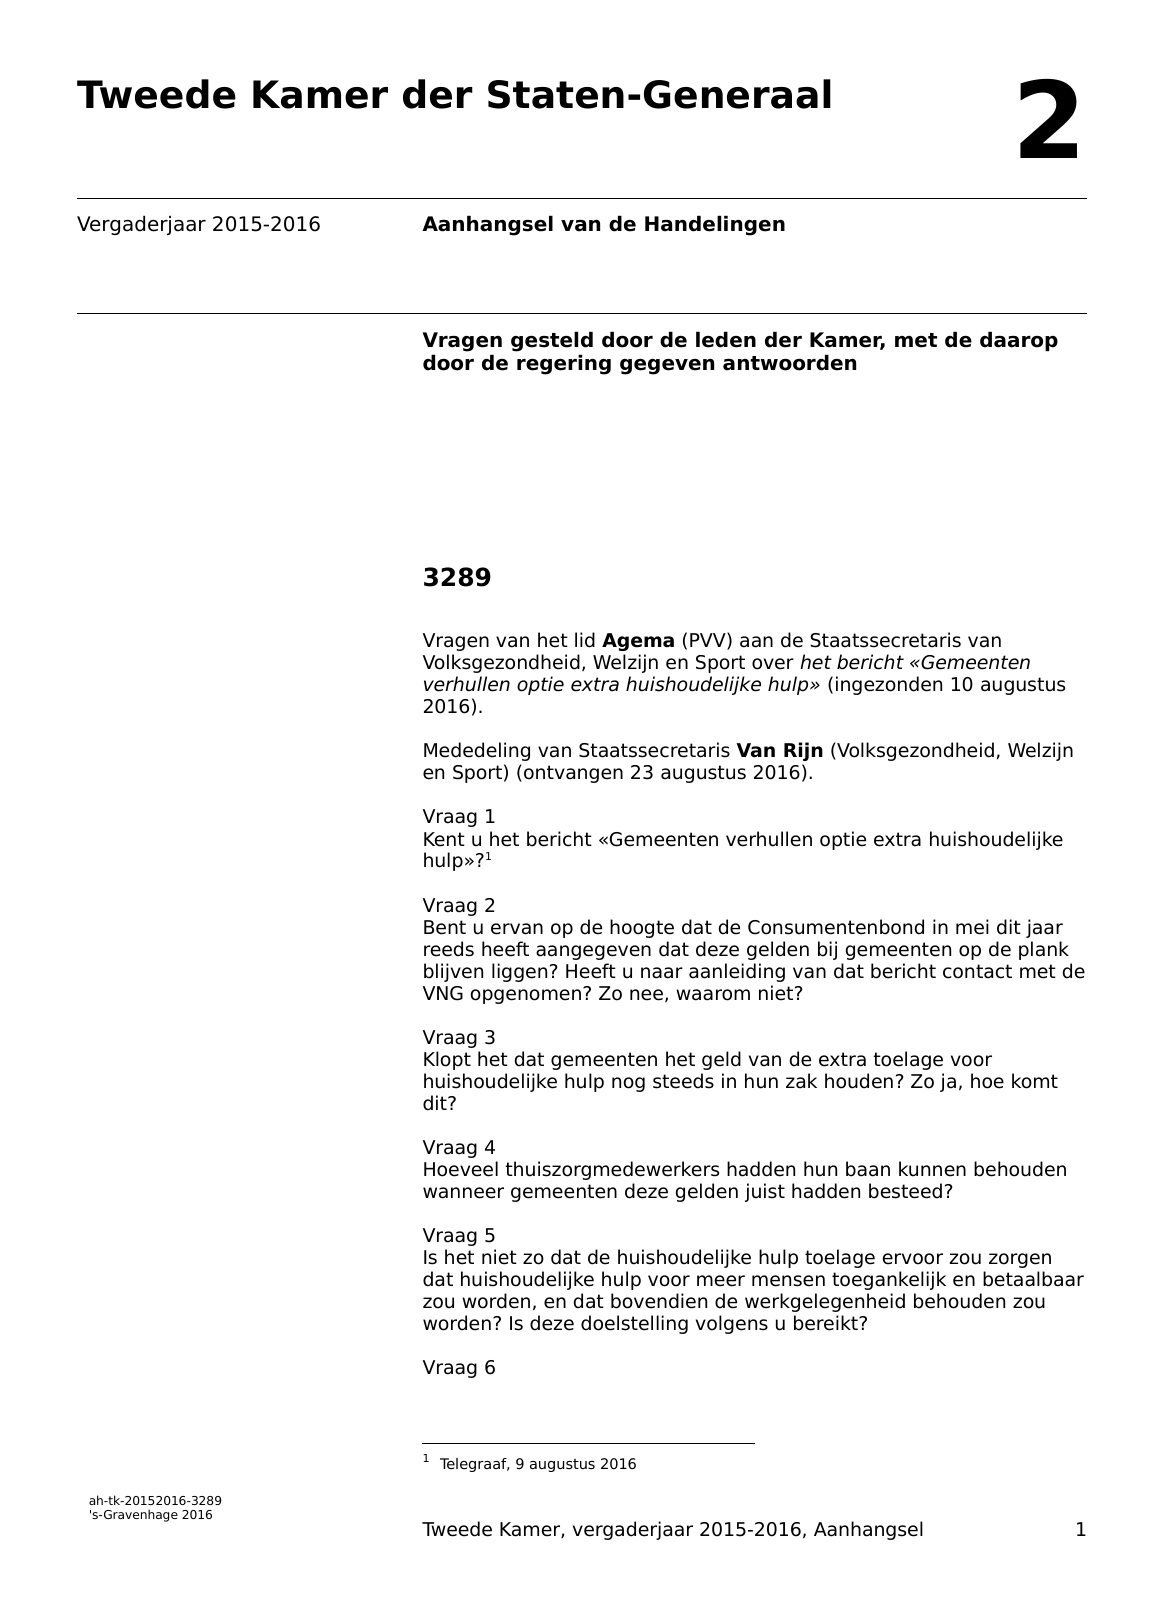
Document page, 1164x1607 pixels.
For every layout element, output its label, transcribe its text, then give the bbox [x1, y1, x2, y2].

table_cell Aanhangsel van de Handelingen [422, 199, 1087, 313]
table_cell Vergaderjaar 2015-2016 [77, 199, 422, 313]
text 3289 [422, 563, 1087, 592]
text Bent u ervan op de hoogte dat de Consumentenbond in mei dit jaar reeds heeft aangegeven dat deze gelden bij gemeenten op de plank blijven liggen? Heeft u naar aanleiding van dat bericht contact met de VNG opgenomen? Zo nee, waarom niet? [422, 917, 1087, 1004]
text Mededeling van Staatssecretaris Van Rijn (Volksgezondheid, Welzijn en Sport) (ontvangen 23 augustus 2016). [422, 740, 1087, 784]
text Hoeveel thuiszorgmedewerkers hadden hun baan kunnen behouden wanneer gemeenten deze gelden juist hadden besteed? [422, 1159, 1087, 1203]
text Vraag 3 [422, 1027, 1087, 1049]
table_cell Vragen gesteld door de leden der Kamer, met de daarop door de regering gegeven antwoorden [422, 314, 1087, 375]
text Vraag 6 [422, 1357, 1087, 1379]
text Vraag 2 [422, 894, 1087, 917]
text Kent u het bericht «Gemeenten verhullen optie extra huishoudelijke hulp»? [422, 828, 1087, 872]
table_cell [77, 314, 422, 375]
text Vraag 1 [422, 806, 1087, 828]
text Vraag 5 [422, 1225, 1087, 1247]
text Klopt het dat gemeenten het geld van de extra toelage voor huishoudelijke hulp nog steeds in hun zak houden? Zo ja, hoe komt dit? [422, 1049, 1087, 1114]
table_header 2 [886, 59, 1087, 198]
text Telegraaf, 9 augustus 2016 [422, 1452, 1087, 1474]
table_header Tweede Kamer der Staten-Generaal [77, 59, 886, 198]
text ah-tk-20152016-3289 [88, 1494, 323, 1508]
text 's-Gravenhage 2016 [88, 1508, 323, 1522]
text Vragen van het lid Agema (PVV) aan de Staatssecretaris van Volksgezondheid, Welzijn en Sport over het bericht «Gemeenten verhullen optie extra huishoudelijke hulp» (ingezonden 10 augustus 2016). [422, 630, 1087, 718]
text Vraag 4 [422, 1137, 1087, 1159]
text Is het niet zo dat de huishoudelijke hulp toelage ervoor zou zorgen dat huishoudelijke hulp voor meer mensen toegankelijk en betaalbaar zou worden, en dat bovendien de werkgelegenheid behouden zou worden? Is deze doelstelling volgens u bereikt? [422, 1247, 1087, 1335]
